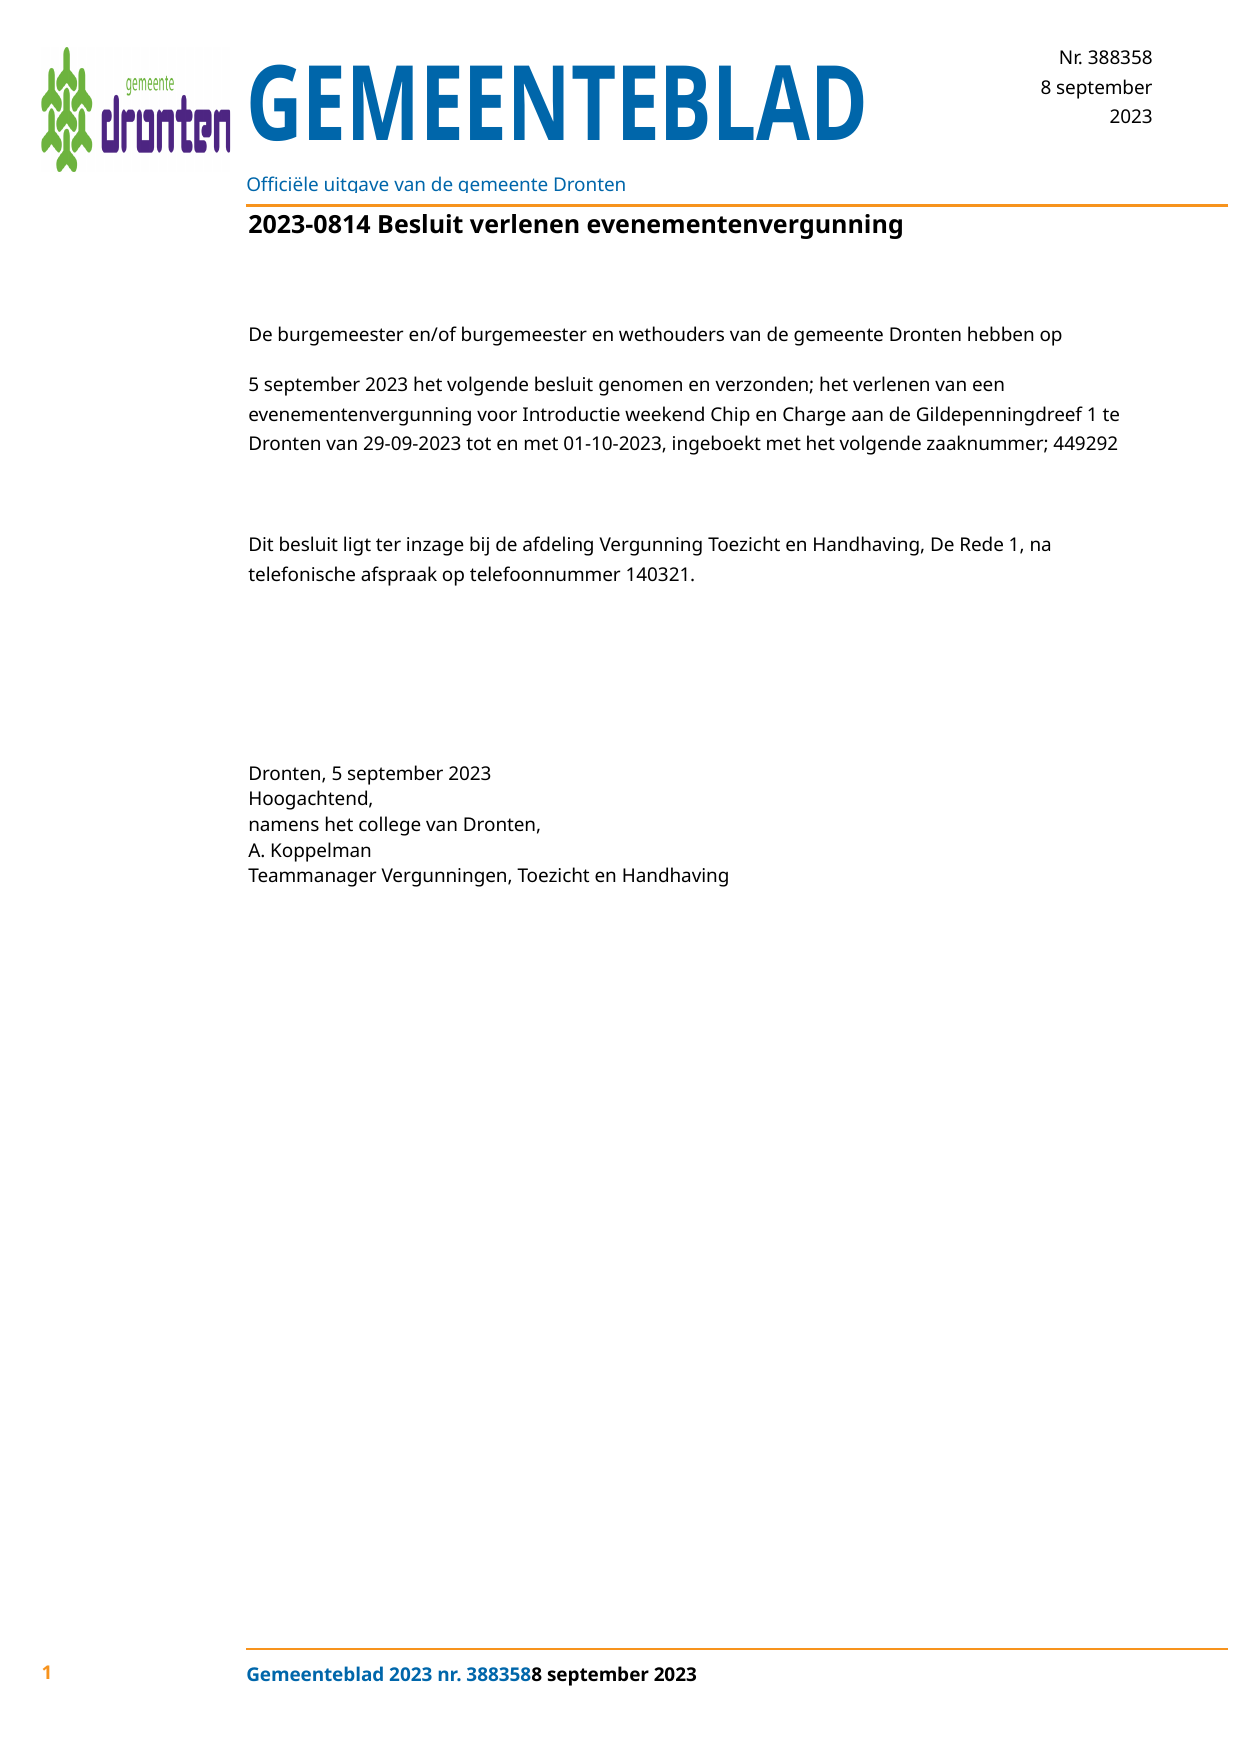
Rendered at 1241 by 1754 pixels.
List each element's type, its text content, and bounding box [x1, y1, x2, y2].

picture [41, 47, 231, 172]
text Dronten, 5 september 2023 [248, 760, 1152, 786]
text Dit besluit ligt ter inzage bij de afdeling Vergunning Toezicht en Handhaving, De Rede 1, na telefonische afspraak op telefoonnummer 140321. [248, 531, 1152, 586]
text De burgemeester en/of burgemeester en wethouders van de gemeente Dronten hebben op [248, 321, 1152, 346]
text namens het college van Dronten, [248, 811, 1152, 837]
text A. Koppelman [248, 837, 1152, 863]
text Hoogachtend, [248, 786, 1152, 811]
text Teammanager Vergunningen, Toezicht en Handhaving [248, 863, 1152, 888]
text 5 september 2023 het volgende besluit genomen en verzonden; het verlenen van een evenementenvergunning voor Introductie weekend Chip en Charge aan de Gildepenningdreef 1 te Dronten van 29-09-2023 tot en met 01-10-2023, ingeboekt met het volgende zaaknummer; 449292 [248, 371, 1152, 456]
text 2023-0814 Besluit verlenen evenementenvergunning [248, 207, 1152, 241]
